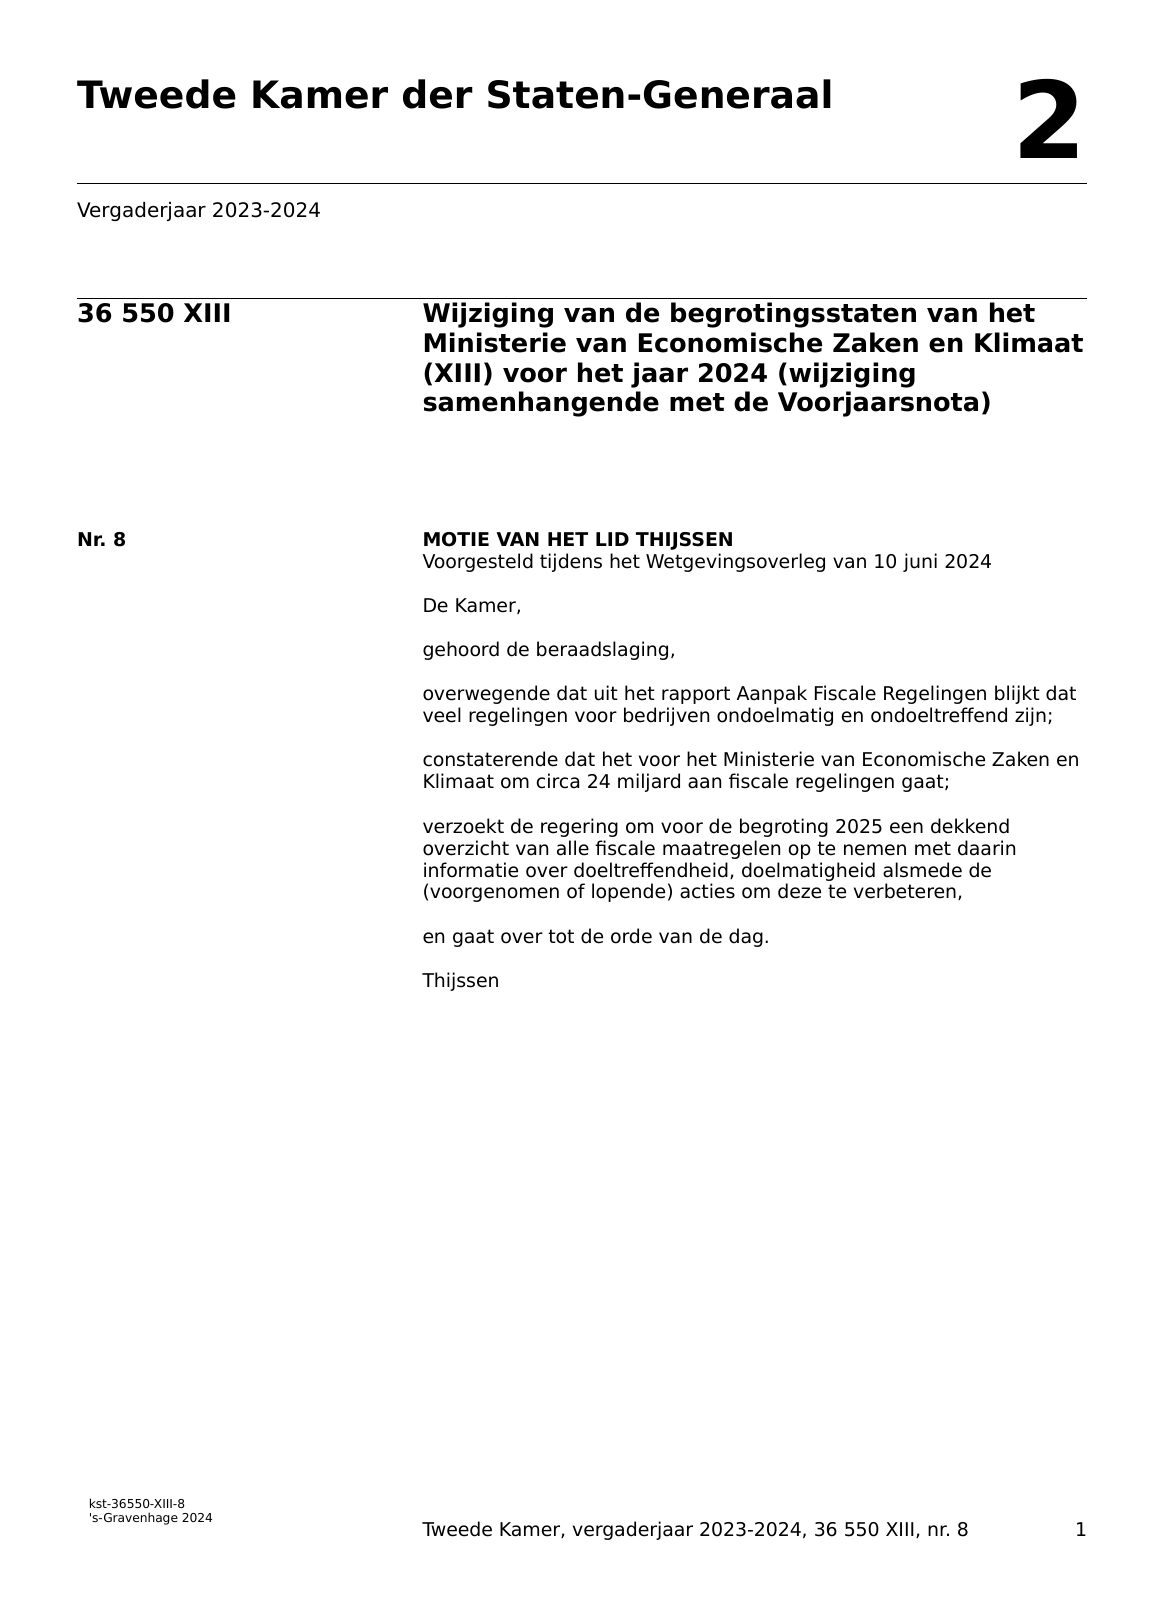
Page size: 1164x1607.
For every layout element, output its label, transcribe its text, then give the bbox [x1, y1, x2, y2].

text overwegende dat uit het rapport Aanpak Fiscale Regelingen blijkt dat veel regelingen voor bedrijven ondoelmatig en ondoeltreffend zijn; [422, 683, 1087, 727]
text Voorgesteld tijdens het Wetgevingsoverleg van 10 juni 2024 [422, 551, 1087, 573]
text verzoekt de regering om voor de begroting 2025 een dekkend overzicht van alle fiscale maatregelen op te nemen met daarin informatie over doeltreffendheid, doelmatigheid alsmede de (voorgenomen of lopende) acties om deze te verbeteren, [422, 816, 1087, 903]
table_cell Vergaderjaar 2023-2024 [77, 184, 1087, 298]
subtitle Nr. 8 MOTIE VAN HET LID THIJSSEN [77, 529, 1087, 551]
text gehoord de beraadslaging, [422, 639, 1087, 661]
text kst-36550-XIII-8 [88, 1497, 323, 1511]
table_header 2 [886, 59, 1087, 183]
subtitle 36 550 XIII Wijziging van de begrotingsstaten van het Ministerie van Economische Zaken en Klimaat (XIII) voor het jaar 2024 (wijziging samenhangende met de Voorjaarsnota) [77, 299, 1087, 418]
table_header Tweede Kamer der Staten-Generaal [77, 59, 886, 183]
text 's-Gravenhage 2024 [88, 1511, 323, 1525]
text en gaat over tot de orde van de dag. [422, 926, 1087, 948]
text De Kamer, [422, 595, 1087, 617]
text constaterende dat het voor het Ministerie van Economische Zaken en Klimaat om circa 24 miljard aan fiscale regelingen gaat; [422, 749, 1087, 793]
text Thijssen [422, 970, 1087, 992]
